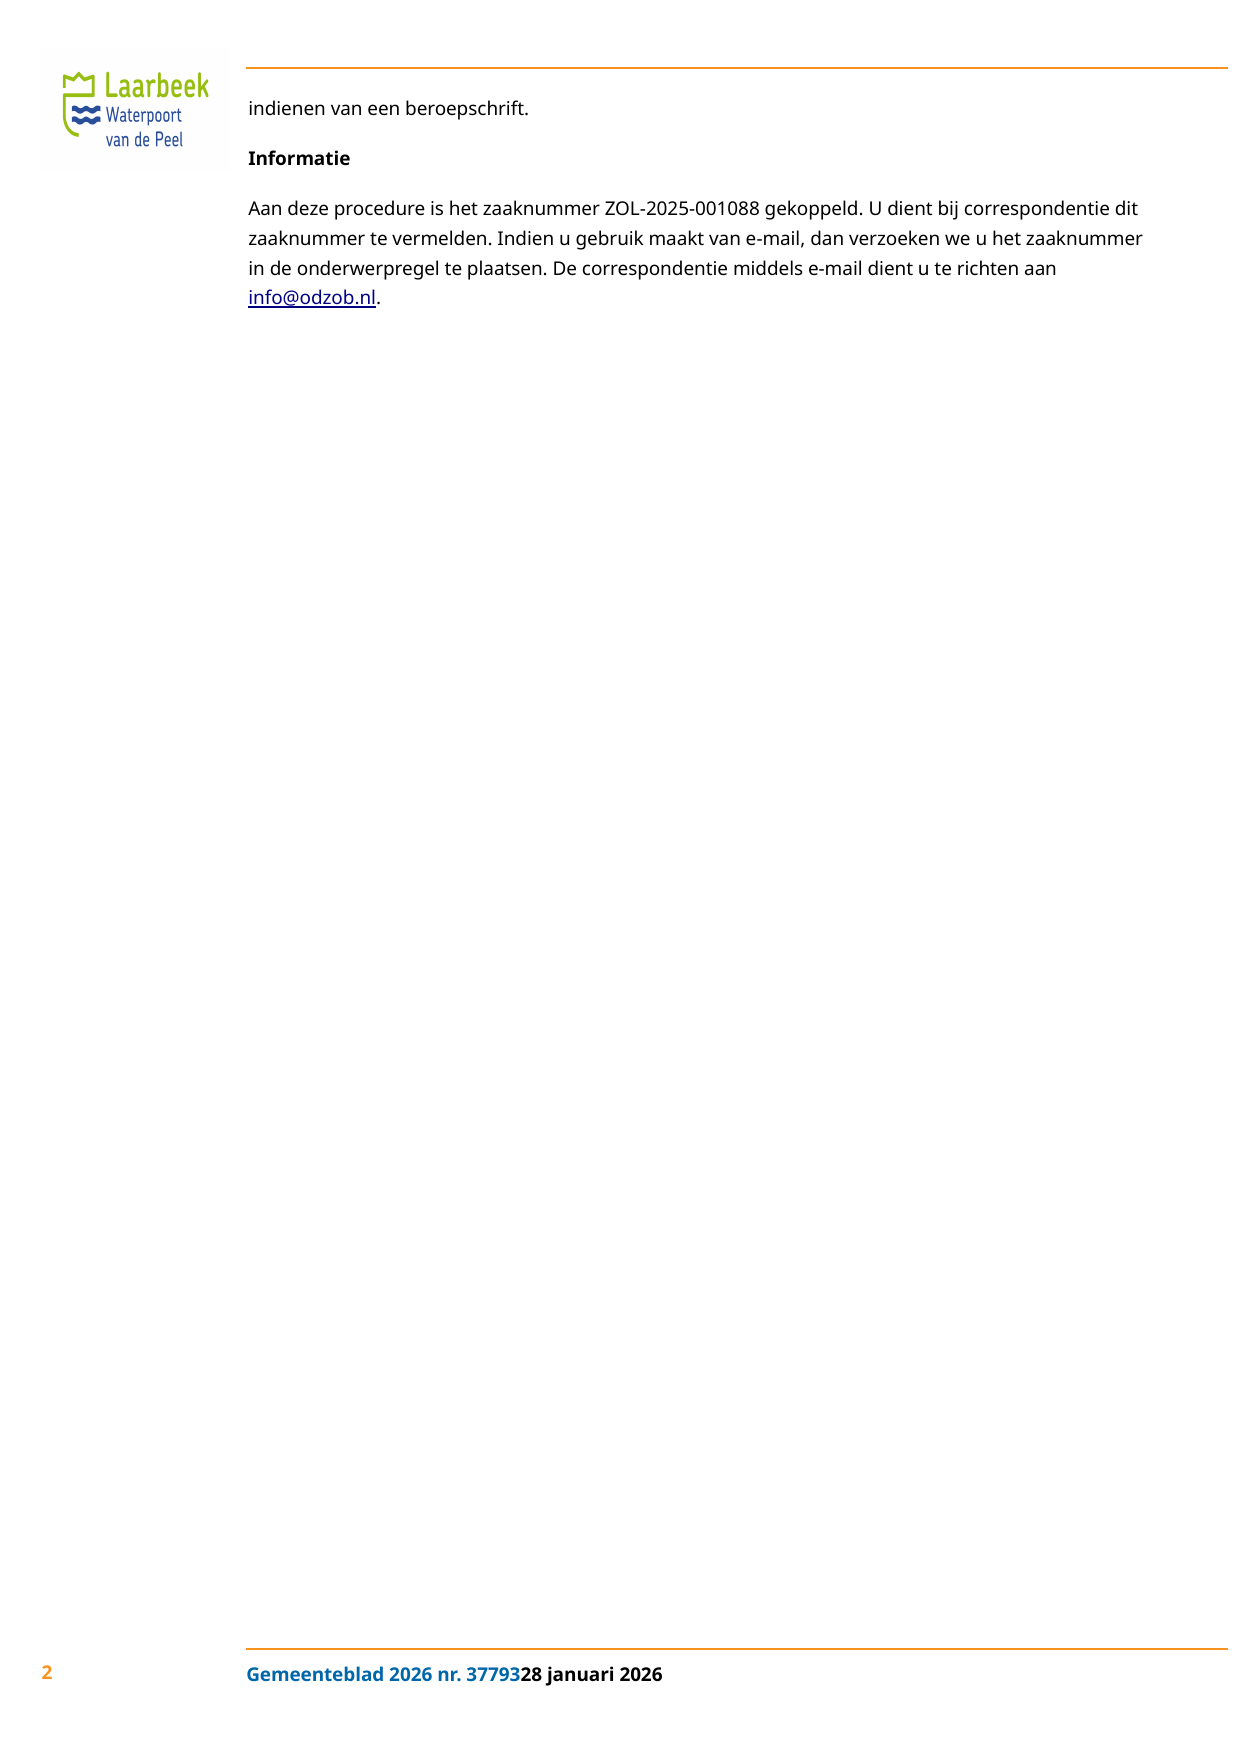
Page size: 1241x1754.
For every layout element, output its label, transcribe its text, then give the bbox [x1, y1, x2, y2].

picture [41, 47, 231, 172]
text Informatie [248, 145, 1152, 171]
text indienen van een beroepschrift. [248, 95, 1152, 121]
text Aan deze procedure is het zaaknummer ZOL-2025-001088 gekoppeld. U dient bij correspondentie dit zaaknummer te vermelden. Indien u gebruik maakt van e-mail, dan verzoeken we u het zaaknummer in de onderwerpregel te plaatsen. De correspondentie middels e-mail dient u te richten aan info@odzob.nl. [248, 196, 1152, 310]
